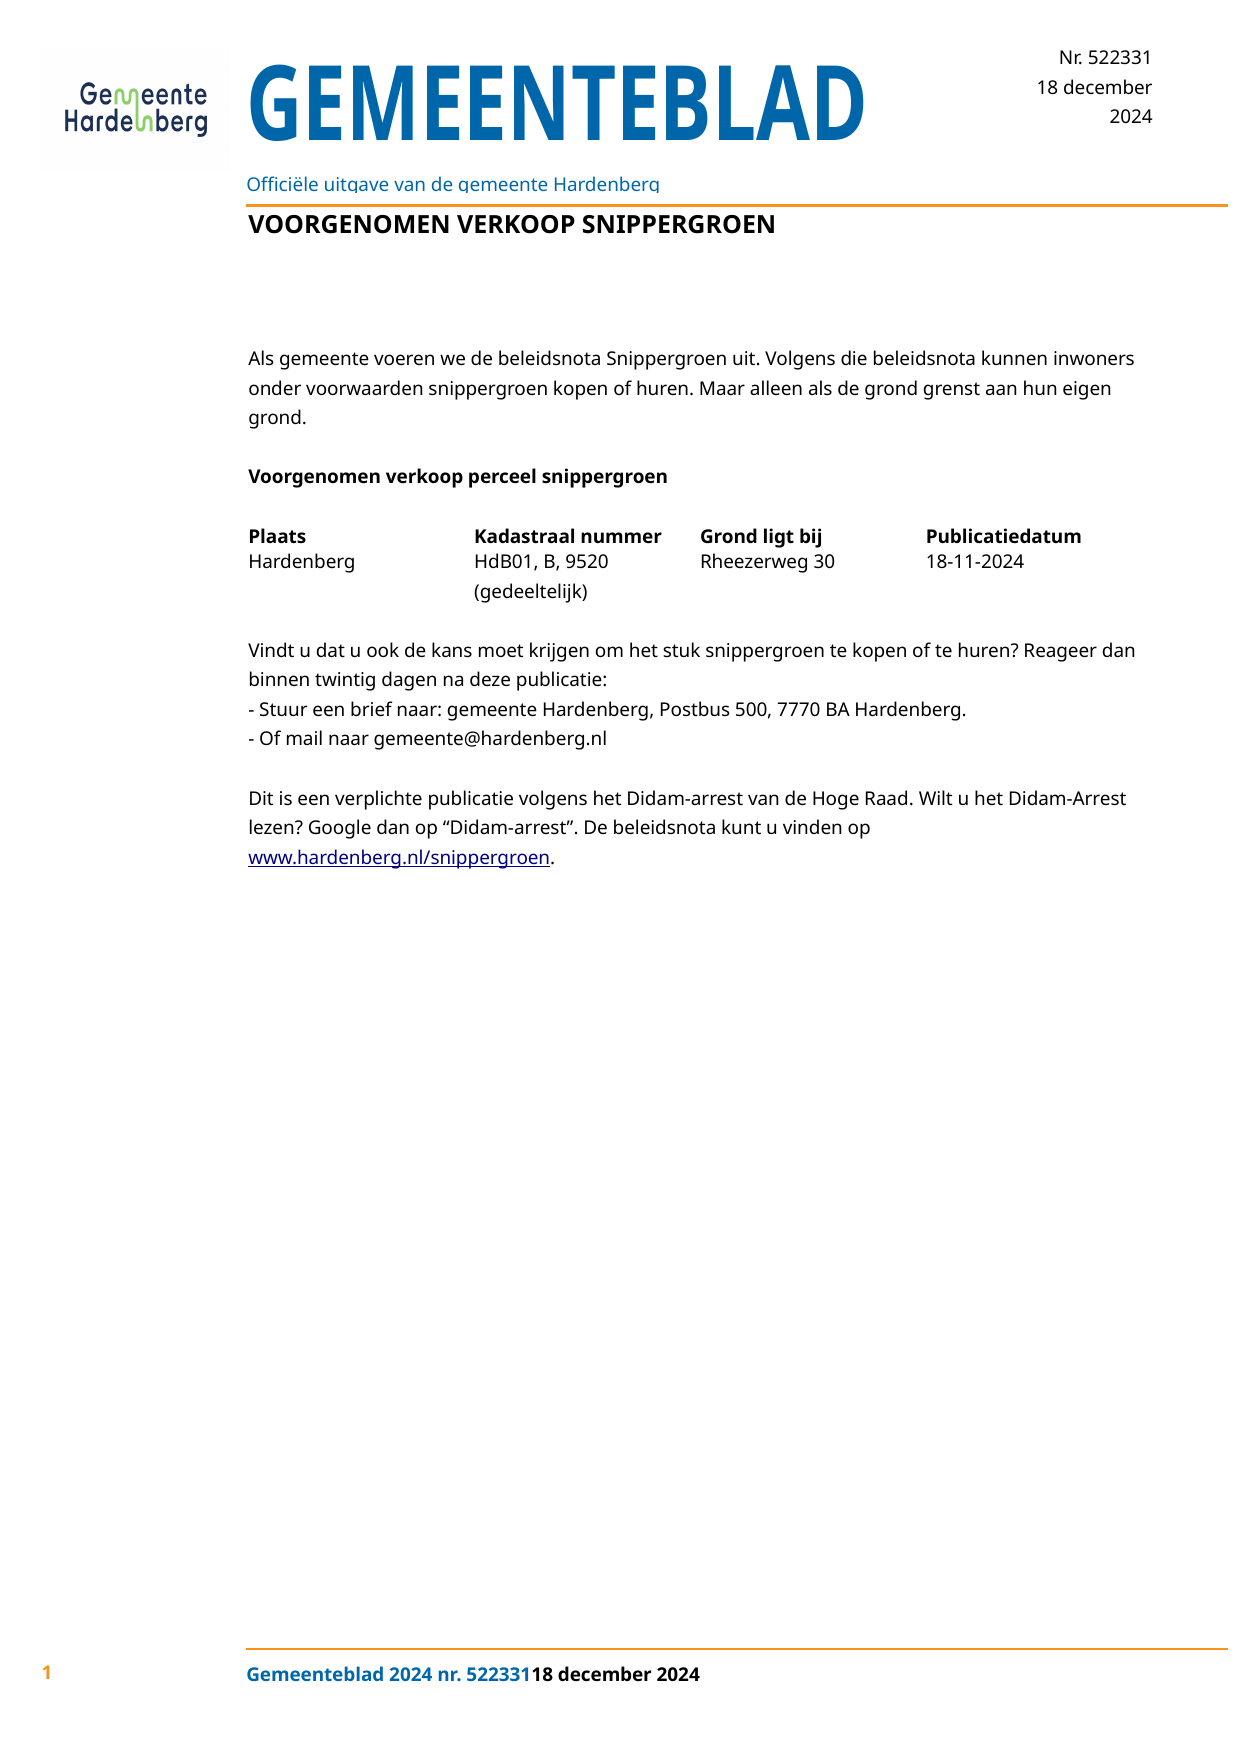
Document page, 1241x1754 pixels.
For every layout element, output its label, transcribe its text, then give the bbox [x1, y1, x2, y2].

picture [41, 47, 231, 172]
text - Of mail naar gemeente@hardenberg.nl [248, 726, 1152, 751]
text VOORGENOMEN VERKOOP SNIPPERGROEN [248, 207, 1152, 241]
text Dit is een verplichte publicatie volgens het Didam-arrest van de Hoge Raad. Wilt u het Didam-Arrest lezen? Google dan op “Didam-arrest”. De beleidsnota kunt u vinden op www.hardenberg.nl/snippergroen. [248, 785, 1152, 869]
table_header Grond ligt bij [700, 523, 926, 549]
table_cell Rheezerweg 30 [700, 549, 926, 604]
table_cell 18-11-2024 [926, 549, 1152, 604]
table_header Plaats [248, 523, 474, 549]
text Als gemeente voeren we de beleidsnota Snippergroen uit. Volgens die beleidsnota kunnen inwoners onder voorwaarden snippergroen kopen of huren. Maar alleen als de grond grenst aan hun eigen grond. [248, 345, 1152, 430]
table_header Kadastraal nummer [474, 523, 700, 549]
table_header Publicatiedatum [926, 523, 1152, 549]
text Vindt u dat u ook de kans moet krijgen om het stuk snippergroen te kopen of te huren? Reageer dan binnen twintig dagen na deze publicatie: [248, 637, 1152, 692]
text Voorgenomen verkoop perceel snippergroen [248, 464, 1152, 489]
text - Stuur een brief naar: gemeente Hardenberg, Postbus 500, 7770 BA Hardenberg. [248, 696, 1152, 722]
table_cell Hardenberg [248, 549, 474, 604]
table_cell HdB01, B, 9520 (gedeeltelijk) [474, 549, 700, 604]
